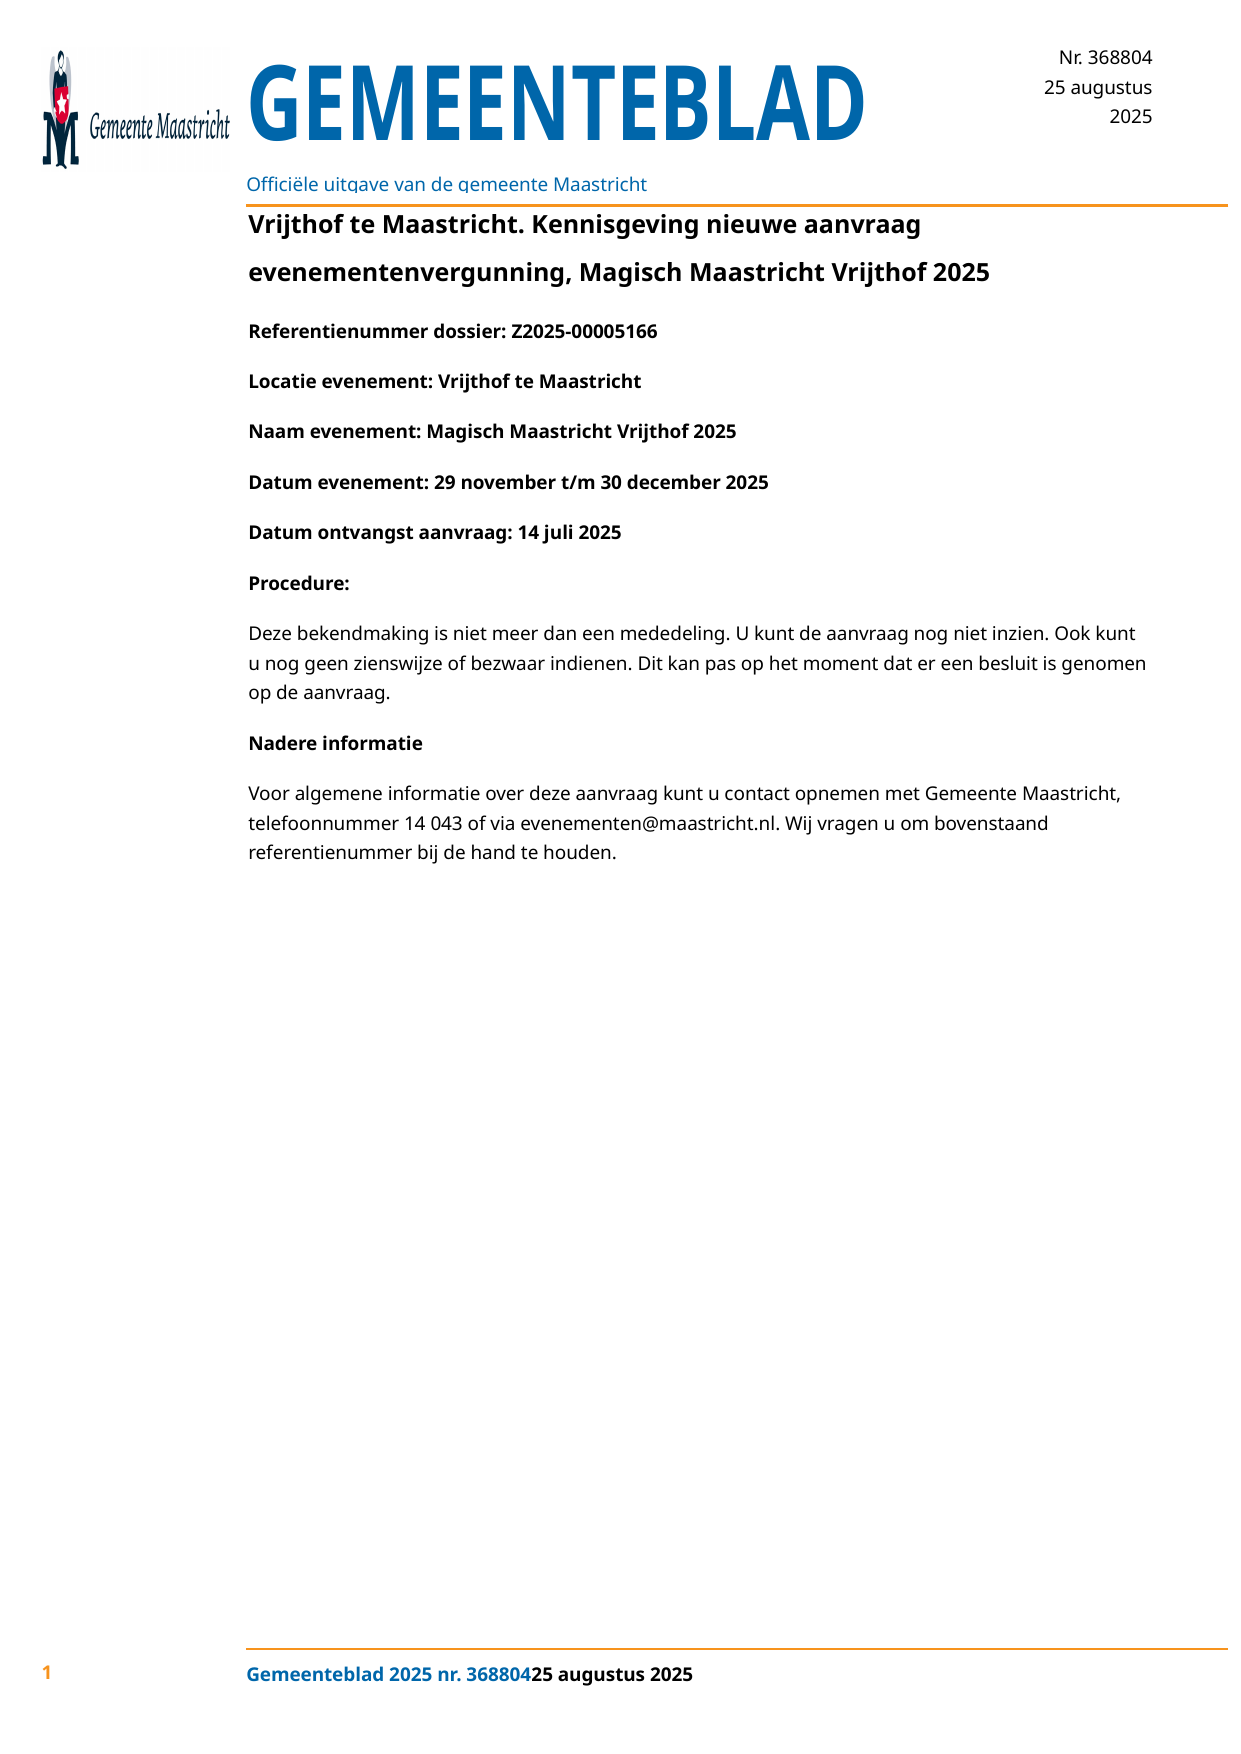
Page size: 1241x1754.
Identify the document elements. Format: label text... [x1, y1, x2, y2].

text Voor algemene informatie over deze aanvraag kunt u contact opnemen met Gemeente Maastricht, telefoonnummer 14 043 of via evenementen@maastricht.nl. Wij vragen u om bovenstaand referentienummer bij de hand te houden. [248, 780, 1152, 865]
text Datum evenement: 29 november t/m 30 december 2025 [248, 469, 1152, 495]
text Locatie evenement: Vrijthof te Maastricht [248, 368, 1152, 394]
text Nadere informatie [248, 730, 1152, 756]
text Procedure: [248, 570, 1152, 596]
text Naam evenement: Magisch Maastricht Vrijthof 2025 [248, 419, 1152, 444]
text Deze bekendmaking is niet meer dan een mededeling. U kunt de aanvraag nog niet inzien. Ook kunt u nog geen zienswijze of bezwaar indienen. Dit kan pas op het moment dat er een besluit is genomen op de aanvraag. [248, 620, 1152, 705]
text Referentienummer dossier: Z2025-00005166 [248, 318, 1152, 344]
text Datum ontvangst aanvraag: 14 juli 2025 [248, 519, 1152, 545]
text Vrijthof te Maastricht. Kennisgeving nieuwe aanvraag evenementenvergunning, Magisch Maastricht Vrijthof 2025 [248, 207, 1152, 288]
picture [41, 47, 231, 172]
